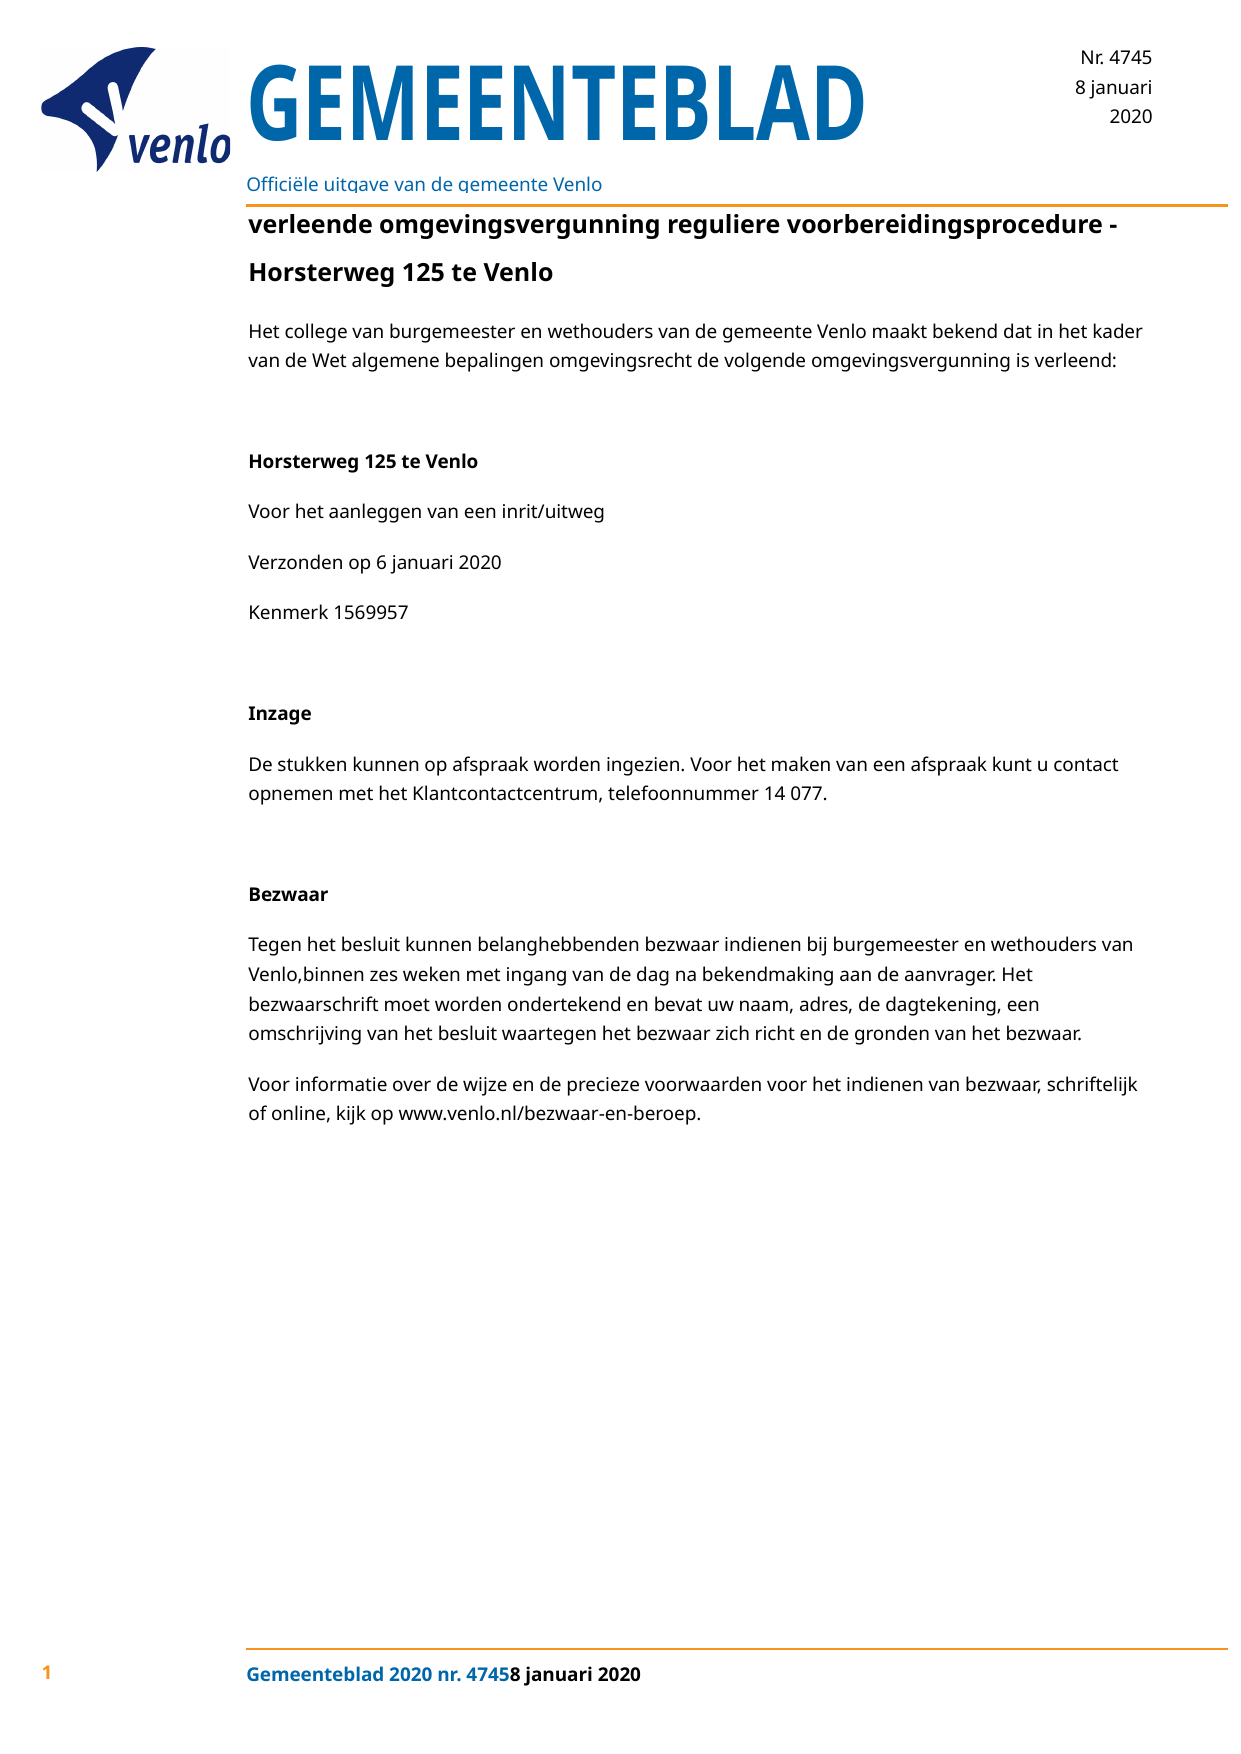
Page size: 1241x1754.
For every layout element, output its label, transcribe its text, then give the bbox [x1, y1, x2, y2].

text Het college van burgemeester en wethouders van de gemeente Venlo maakt bekend dat in het kader van de Wet algemene bepalingen omgevingsrecht de volgende omgevingsvergunning is verleend: [248, 318, 1152, 373]
text Voor informatie over de wijze en de precieze voorwaarden voor het indienen van bezwaar, schriftelijk of online, kijk op www.venlo.nl/bezwaar-en-beroep. [248, 1071, 1152, 1126]
text Bezwaar [248, 881, 1152, 907]
text Tegen het besluit kunnen belanghebbenden bezwaar indienen bij burgemeester en wethouders van Venlo,binnen zes weken met ingang van de dag na bekendmaking aan de aanvrager. Het bezwaarschrift moet worden ondertekend en bevat uw naam, adres, de dagtekening, een omschrijving van het besluit waartegen het bezwaar zich richt en de gronden van het bezwaar. [248, 932, 1152, 1046]
text De stukken kunnen op afspraak worden ingezien. Voor het maken van een afspraak kunt u contact opnemen met het Klantcontactcentrum, telefoonnummer 14 077. [248, 751, 1152, 806]
text Voor het aanleggen van een inrit/uitweg [248, 499, 1152, 524]
text Verzonden op 6 januari 2020 [248, 549, 1152, 575]
text Inzage [248, 700, 1152, 726]
picture [41, 47, 231, 172]
text Kenmerk 1569957 [248, 599, 1152, 625]
text Horsterweg 125 te Venlo [248, 448, 1152, 474]
text verleende omgevingsvergunning reguliere voorbereidingsprocedure - Horsterweg 125 te Venlo [248, 207, 1152, 288]
